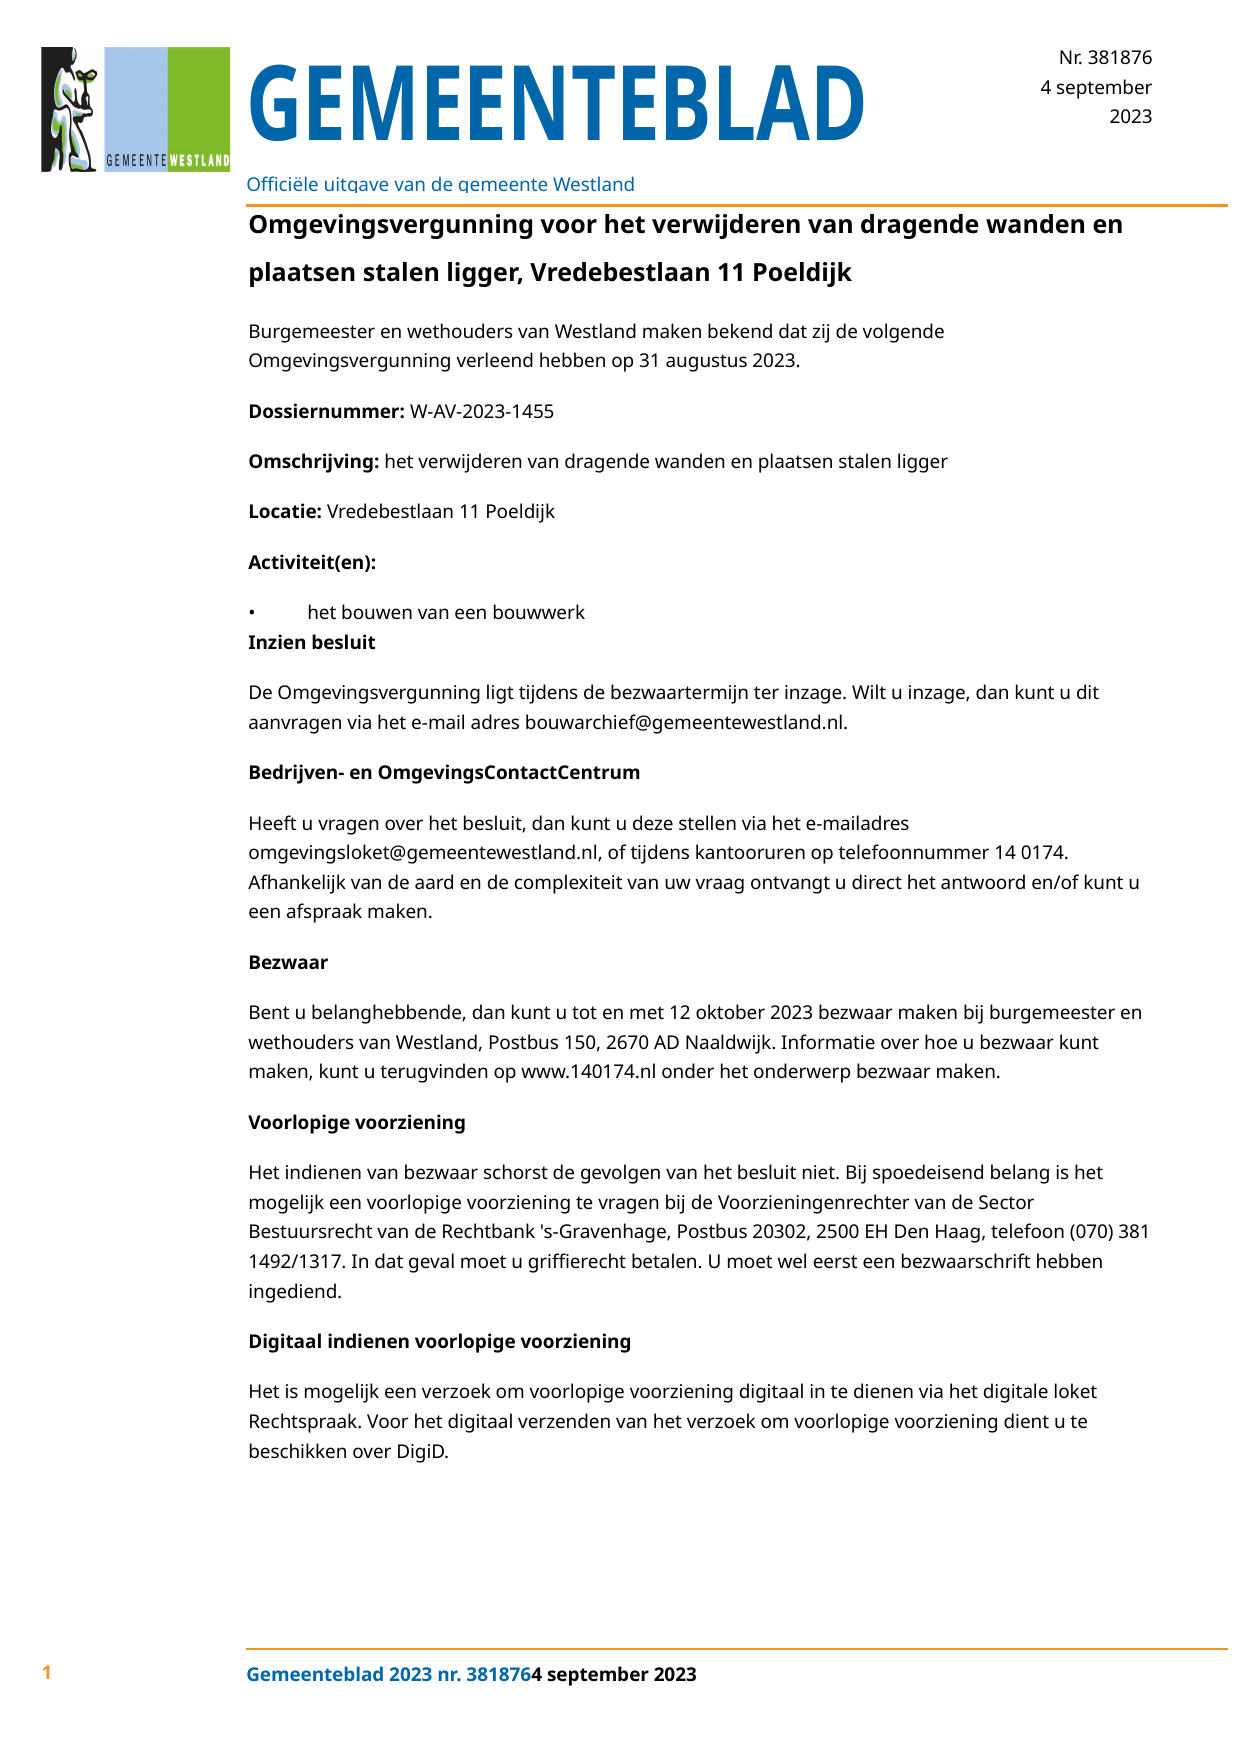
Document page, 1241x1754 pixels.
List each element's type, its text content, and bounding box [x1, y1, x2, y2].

text Burgemeester en wethouders van Westland maken bekend dat zij de volgende Omgevingsvergunning verleend hebben op 31 augustus 2023. [248, 318, 1152, 373]
picture [41, 47, 231, 172]
text Digitaal indienen voorlopige voorziening [248, 1328, 1152, 1354]
text Het is mogelijk een verzoek om voorlopige voorziening digitaal in te dienen via het digitale loket Rechtspraak. Voor het digitaal verzenden van het verzoek om voorlopige voorziening dient u te beschikken over DigiD. [248, 1379, 1152, 1464]
text Locatie: Vredebestlaan 11 Poeldijk [248, 499, 1152, 524]
text Omschrijving: het verwijderen van dragende wanden en plaatsen stalen ligger [248, 448, 1152, 474]
text Inzien besluit [248, 629, 1152, 655]
list het bouwen van een bouwwerk [248, 599, 1152, 625]
text Voorlopige voorziening [248, 1109, 1152, 1135]
text De Omgevingsvergunning ligt tijdens de bezwaartermijn ter inzage. Wilt u inzage, dan kunt u dit aanvragen via het e-mail adres bouwarchief@gemeentewestland.nl. [248, 679, 1152, 735]
text Bezwaar [248, 949, 1152, 975]
text Heeft u vragen over het besluit, dan kunt u deze stellen via het e-mailadres omgevingsloket@gemeentewestland.nl, of tijdens kantooruren op telefoonnummer 14 0174. Afhankelijk van de aard en de complexiteit van uw vraag ontvangt u direct het antwoord en/of kunt u een afspraak maken. [248, 810, 1152, 924]
text Dossiernummer: W-AV-2023-1455 [248, 398, 1152, 424]
text Omgevingsvergunning voor het verwijderen van dragende wanden en plaatsen stalen ligger, Vredebestlaan 11 Poeldijk [248, 207, 1152, 288]
text Bedrijven- en OmgevingsContactCentrum [248, 759, 1152, 785]
text Bent u belanghebbende, dan kunt u tot en met 12 oktober 2023 bezwaar maken bij burgemeester en wethouders van Westland, Postbus 150, 2670 AD Naaldwijk. Informatie over hoe u bezwaar kunt maken, kunt u terugvinden op www.140174.nl onder het onderwerp bezwaar maken. [248, 999, 1152, 1084]
text Activiteit(en): [248, 549, 1152, 575]
text Het indienen van bezwaar schorst de gevolgen van het besluit niet. Bij spoedeisend belang is het mogelijk een voorlopige voorziening te vragen bij de Voorzieningenrechter van de Sector Bestuursrecht van de Rechtbank 's-Gravenhage, Postbus 20302, 2500 EH Den Haag, telefoon (070) 381 1492/1317. In dat geval moet u griffierecht betalen. U moet wel eerst een bezwaarschrift hebben ingediend. [248, 1159, 1152, 1304]
